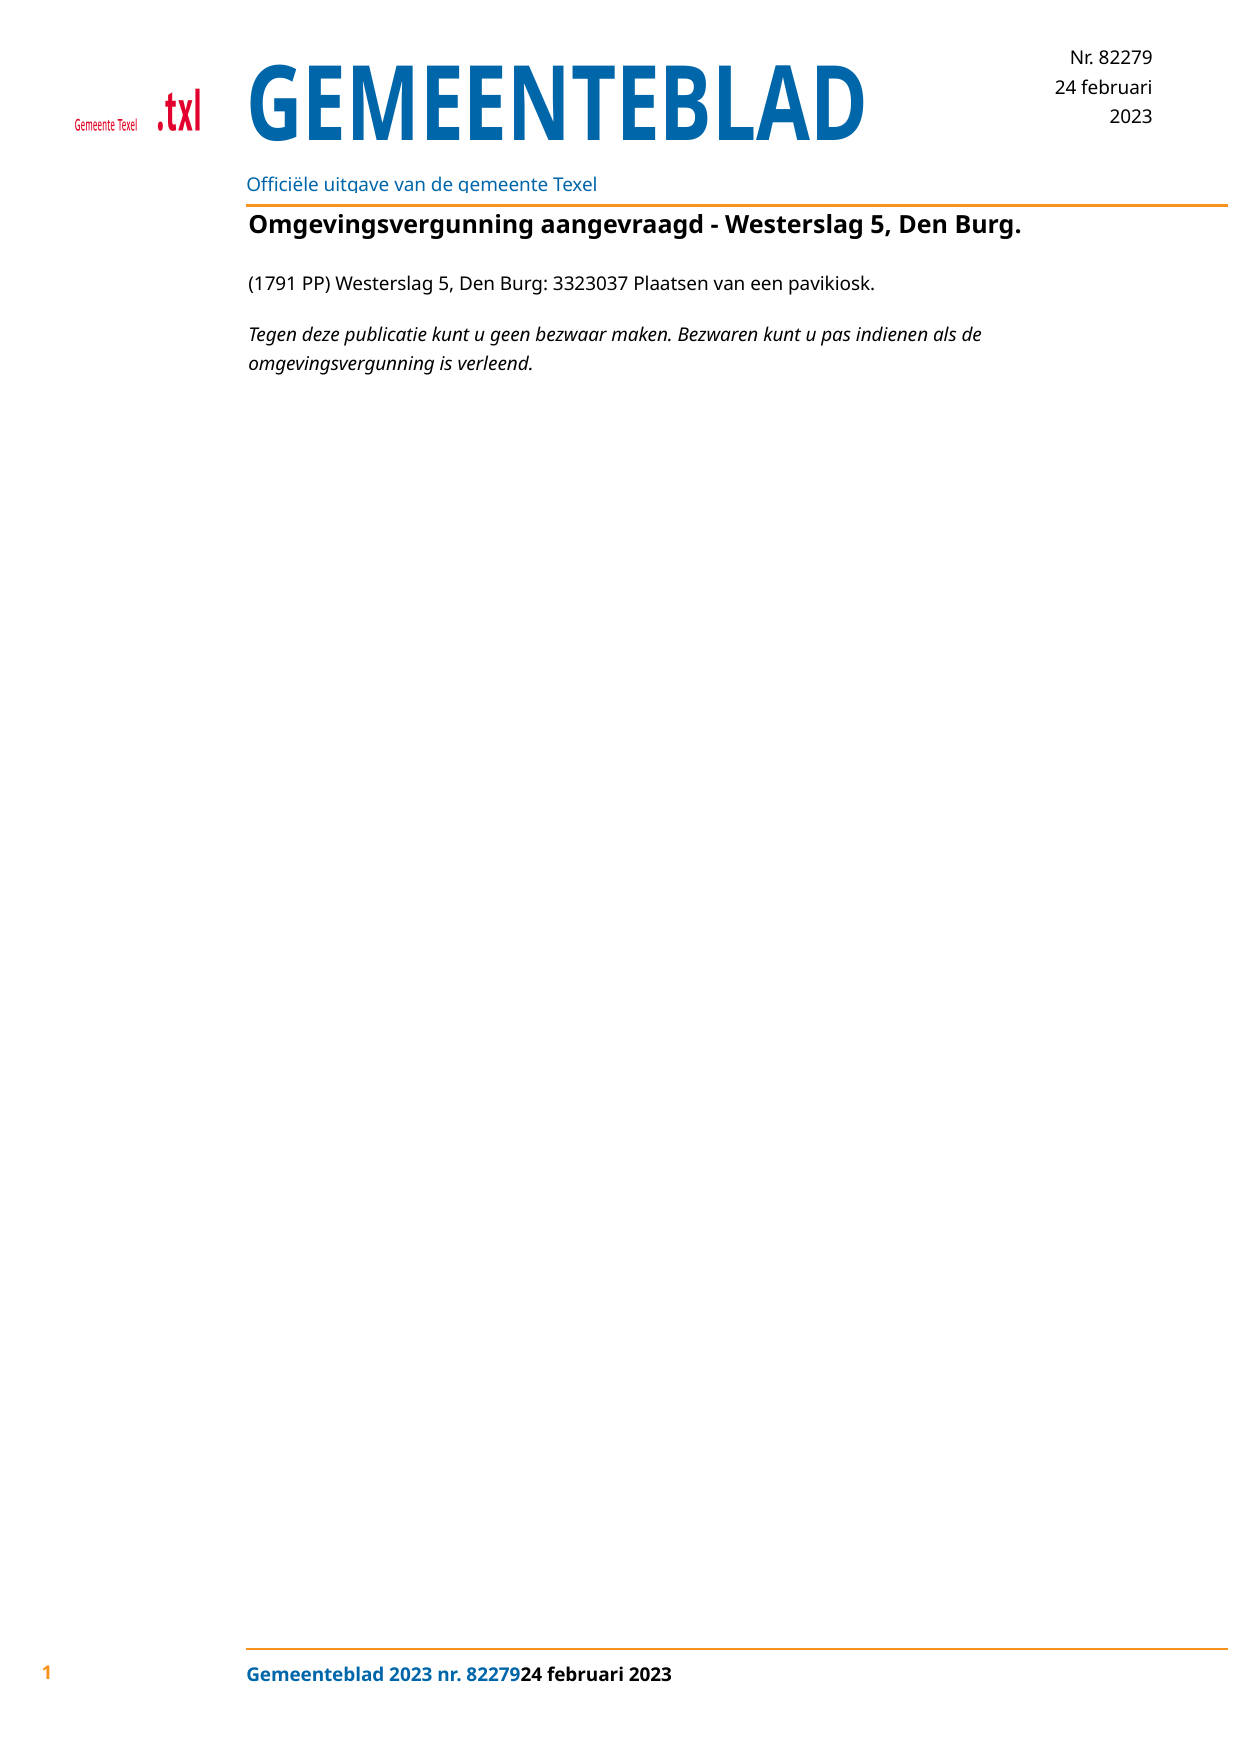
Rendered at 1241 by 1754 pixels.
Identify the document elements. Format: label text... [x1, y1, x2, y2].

picture [41, 47, 231, 172]
text Omgevingsvergunning aangevraagd - Westerslag 5, Den Burg. [248, 207, 1152, 241]
text (1791 PP) Westerslag 5, Den Burg: 3323037 Plaatsen van een pavikiosk. [248, 270, 1152, 296]
text Tegen deze publicatie kunt u geen bezwaar maken. Bezwaren kunt u pas indienen als de omgevingsvergunning is verleend. [248, 321, 1152, 376]
